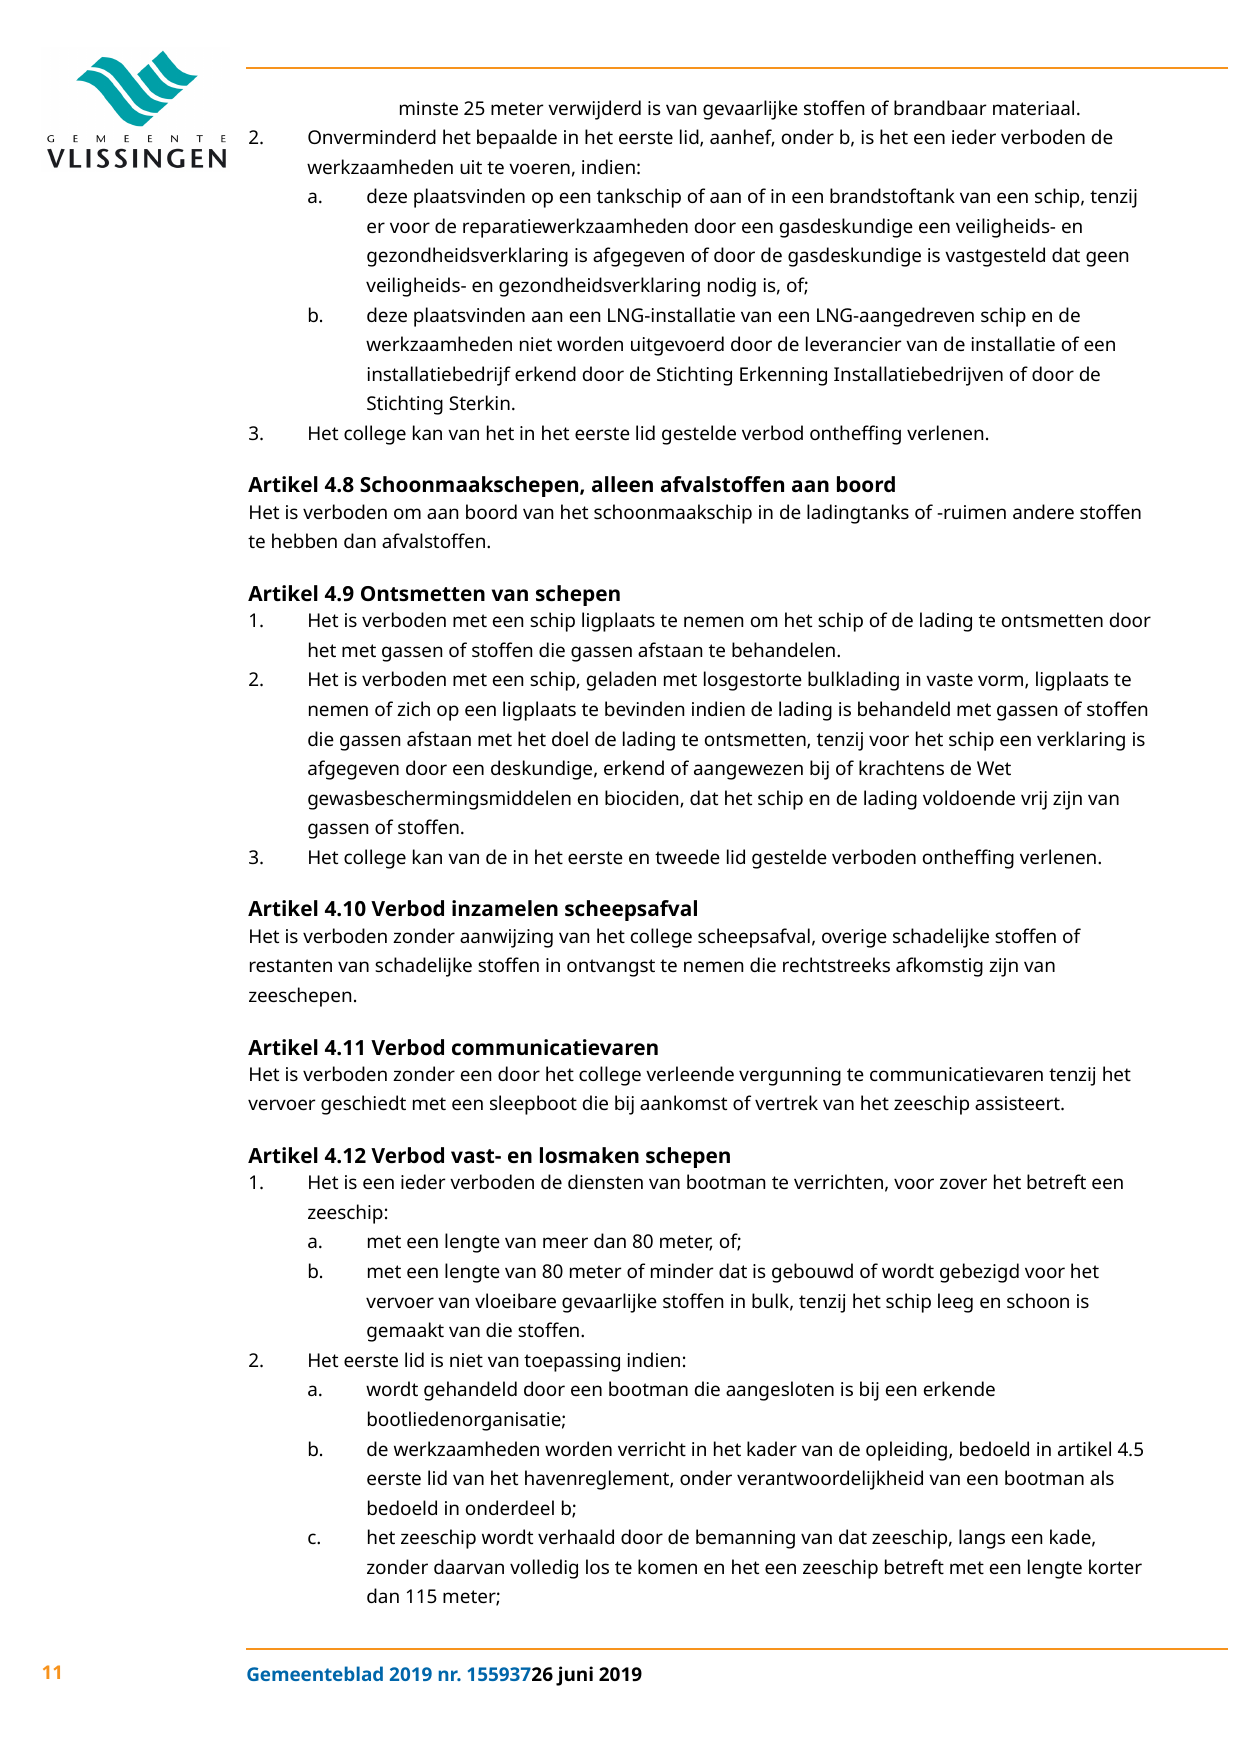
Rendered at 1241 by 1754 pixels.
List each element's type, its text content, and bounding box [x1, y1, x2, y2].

text Artikel 4.11 Verbod communicatievaren [248, 1033, 1152, 1061]
list deze plaatsvinden aan een LNG-installatie van een LNG-aangedreven schip en de werkzaamheden niet worden uitgevoerd door de leverancier van de installatie of een installatiebedrijf erkend door de Stichting Erkenning Installatiebedrijven of door de Stichting Sterkin. [307, 302, 1152, 416]
list het zeeschip wordt verhaald door de bemanning van dat zeeschip, langs een kade, zonder daarvan volledig los te komen en het een zeeschip betreft met een lengte korter dan 115 meter; [307, 1524, 1152, 1609]
text Het is verboden om aan boord van het schoonmaakschip in de ladingtanks of -ruimen andere stoffen te hebben dan afvalstoffen. [248, 499, 1152, 554]
list Het college kan van de in het eerste en tweede lid gestelde verboden ontheffing verlenen. [248, 844, 1152, 870]
list de werkzaamheden worden verricht in het kader van de opleiding, bedoeld in artikel 4.5 eerste lid van het havenreglement, onder verantwoordelijkheid van een bootman als bedoeld in onderdeel b; [307, 1436, 1152, 1521]
text Artikel 4.8 Schoonmaakschepen, alleen afvalstoffen aan boord [248, 471, 1152, 499]
text Het is verboden zonder aanwijzing van het college scheepsafval, overige schadelijke stoffen of restanten van schadelijke stoffen in ontvangst te nemen die rechtstreeks afkomstig zijn van zeeschepen. [248, 923, 1152, 1008]
list wordt gehandeld door een bootman die aangesloten is bij een erkende bootliedenorganisatie; [307, 1377, 1152, 1432]
list Het is een ieder verboden de diensten van bootman te verrichten, voor zover het betreft een zeeschip: [248, 1169, 1152, 1225]
list Het is verboden met een schip, geladen met losgestorte bulklading in vaste vorm, ligplaats te nemen of zich op een ligplaats te bevinden indien de lading is behandeld met gassen of stoffen die gassen afstaan met het doel de lading te ontsmetten, tenzij voor het schip een verklaring is afgegeven door een deskundige, erkend of aangewezen bij of krachtens de Wet gewasbeschermingsmiddelen en biociden, dat het schip en de lading voldoende vrij zijn van gassen of stoffen. [248, 667, 1152, 840]
list Onverminderd het bepaalde in het eerste lid, aanhef, onder b, is het een ieder verboden de werkzaamheden uit te voeren, indien: [248, 124, 1152, 180]
text Artikel 4.9 Ontsmetten van schepen [248, 579, 1152, 607]
list met een lengte van meer dan 80 meter, of; [307, 1229, 1152, 1254]
list deze plaatsvinden op een tankschip of aan of in een brandstoftank van een schip, tenzij er voor de reparatiewerkzaamheden door een gasdeskundige een veiligheids- en gezondheidsverklaring is afgegeven of door de gasdeskundige is vastgesteld dat geen veiligheids- en gezondheidsverklaring nodig is, of; [307, 183, 1152, 298]
text Het is verboden zonder een door het college verleende vergunning te communicatievaren tenzij het vervoer geschiedt met een sleepboot die bij aankomst of vertrek van het zeeschip assisteert. [248, 1061, 1152, 1116]
list met een lengte van 80 meter of minder dat is gebouwd of wordt gebezigd voor het vervoer van vloeibare gevaarlijke stoffen in bulk, tenzij het schip leeg en schoon is gemaakt van die stoffen. [307, 1258, 1152, 1343]
text Artikel 4.10 Verbod inzamelen scheepsafval [248, 894, 1152, 923]
list minste 25 meter verwijderd is van gevaarlijke stoffen of brandbaar materiaal. [361, 95, 1152, 121]
list Het is verboden met een schip ligplaats te nemen om het schip of de lading te ontsmetten door het met gassen of stoffen die gassen afstaan te behandelen. [248, 607, 1152, 663]
list Het college kan van het in het eerste lid gestelde verbod ontheffing verlenen. [248, 420, 1152, 446]
text Artikel 4.12 Verbod vast- en losmaken schepen [248, 1141, 1152, 1169]
picture [41, 47, 231, 172]
list Het eerste lid is niet van toepassing indien: [248, 1347, 1152, 1373]
